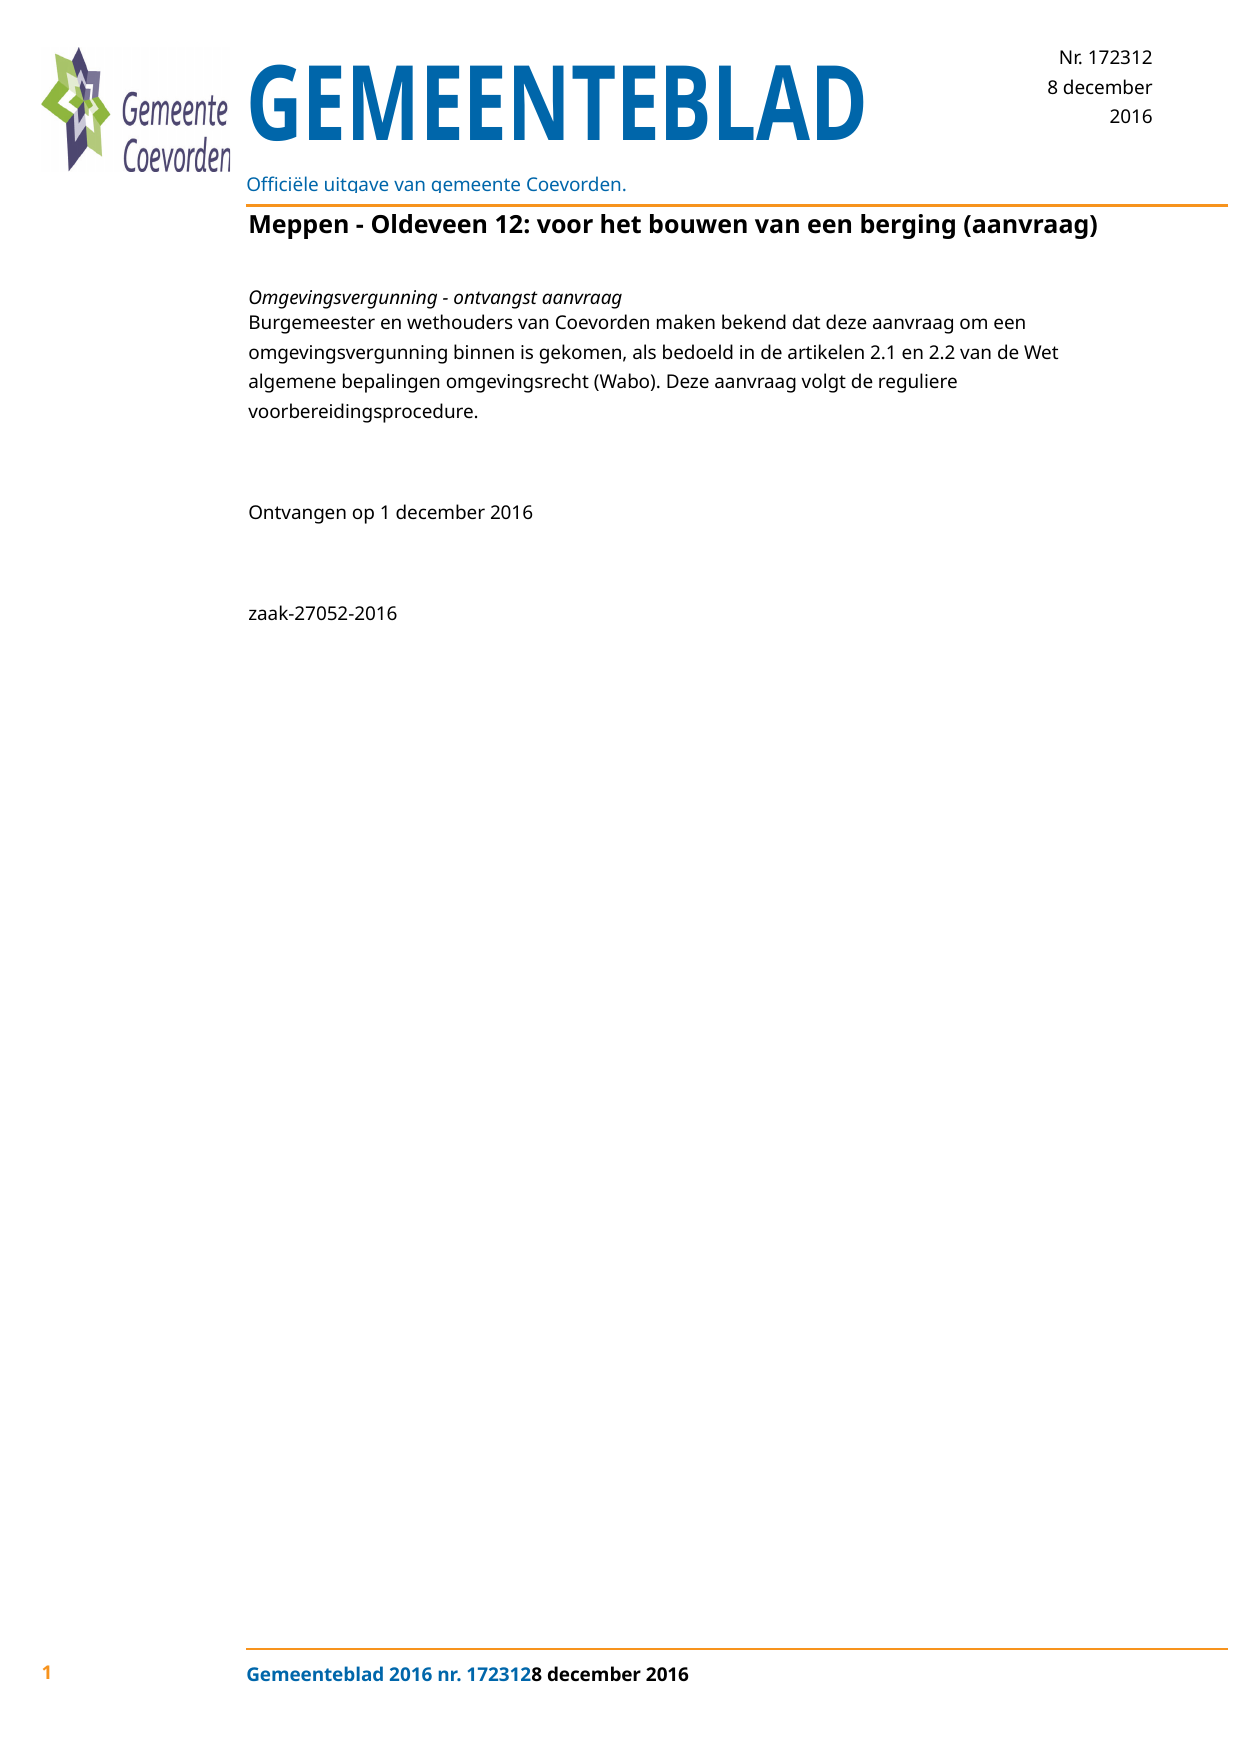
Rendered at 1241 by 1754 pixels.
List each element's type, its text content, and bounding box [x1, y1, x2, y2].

text Omgevingsvergunning - ontvangst aanvraag [248, 284, 1152, 309]
text Meppen - Oldeveen 12: voor het bouwen van een berging (aanvraag) [248, 207, 1152, 241]
text Burgemeester en wethouders van Coevorden maken bekend dat deze aanvraag om een omgevingsvergunning binnen is gekomen, als bedoeld in de artikelen 2.1 en 2.2 van de Wet algemene bepalingen omgevingsrecht (Wabo). Deze aanvraag volgt de reguliere voorbereidingsprocedure. [248, 309, 1152, 424]
picture [41, 47, 231, 172]
text Ontvangen op 1 december 2016 [248, 499, 1152, 525]
text zaak-27052-2016 [248, 600, 1152, 626]
